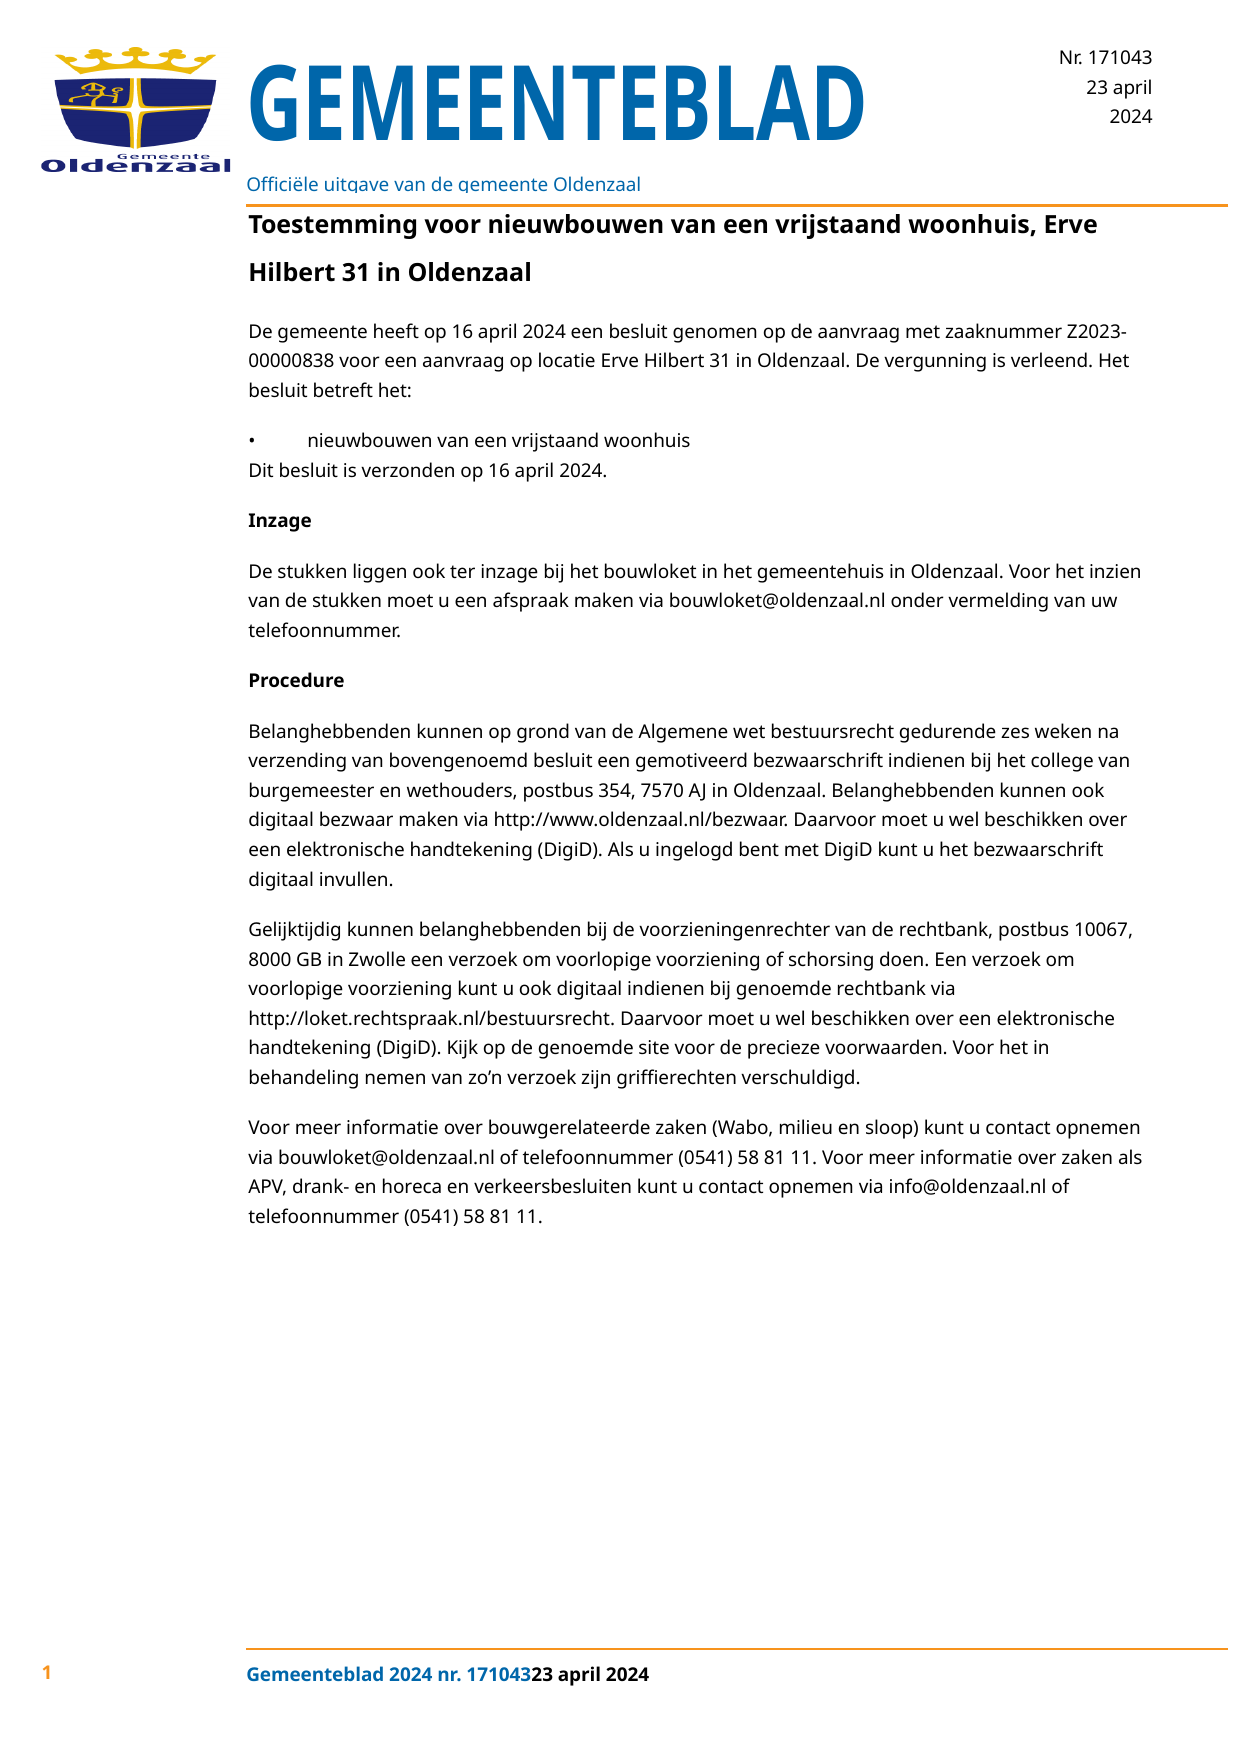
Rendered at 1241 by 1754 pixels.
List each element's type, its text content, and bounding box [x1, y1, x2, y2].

list nieuwbouwen van een vrijstaand woonhuis [248, 427, 1152, 453]
text De stukken liggen ook ter inzage bij het bouwloket in het gemeentehuis in Oldenzaal. Voor het inzien van de stukken moet u een afspraak maken via bouwloket@oldenzaal.nl onder vermelding van uw telefoonnummer. [248, 558, 1152, 643]
text Toestemming voor nieuwbouwen van een vrijstaand woonhuis, Erve Hilbert 31 in Oldenzaal [248, 207, 1152, 288]
text Inzage [248, 507, 1152, 533]
text Voor meer informatie over bouwgerelateerde zaken (Wabo, milieu en sloop) kunt u contact opnemen via bouwloket@oldenzaal.nl of telefoonnummer (0541) 58 81 11. Voor meer informatie over zaken als APV, drank- en horeca en verkeersbesluiten kunt u contact opnemen via info@oldenzaal.nl of telefoonnummer (0541) 58 81 11. [248, 1114, 1152, 1229]
text Belanghebbenden kunnen op grond van de Algemene wet bestuursrecht gedurende zes weken na verzending van bovengenoemd besluit een gemotiveerd bezwaarschrift indienen bij het college van burgemeester en wethouders, postbus 354, 7570 AJ in Oldenzaal. Belanghebbenden kunnen ook digitaal bezwaar maken via http://www.oldenzaal.nl/bezwaar. Daarvoor moet u wel beschikken over een elektronische handtekening (DigiD). Als u ingelogd bent met DigiD kunt u het bezwaarschrift digitaal invullen. [248, 718, 1152, 892]
text De gemeente heeft op 16 april 2024 een besluit genomen op de aanvraag met zaaknummer Z2023-00000838 voor een aanvraag op locatie Erve Hilbert 31 in Oldenzaal. De vergunning is verleend. Het besluit betreft het: [248, 318, 1152, 403]
text Procedure [248, 667, 1152, 693]
picture [41, 47, 231, 172]
text Dit besluit is verzonden op 16 april 2024. [248, 457, 1152, 483]
text Gelijktijdig kunnen belanghebbenden bij de voorzieningenrechter van de rechtbank, postbus 10067, 8000 GB in Zwolle een verzoek om voorlopige voorziening of schorsing doen. Een verzoek om voorlopige voorziening kunt u ook digitaal indienen bij genoemde rechtbank via http://loket.rechtspraak.nl/bestuursrecht. Daarvoor moet u wel beschikken over een elektronische handtekening (DigiD). Kijk op de genoemde site voor de precieze voorwaarden. Voor het in behandeling nemen van zo’n verzoek zijn griffierechten verschuldigd. [248, 916, 1152, 1090]
